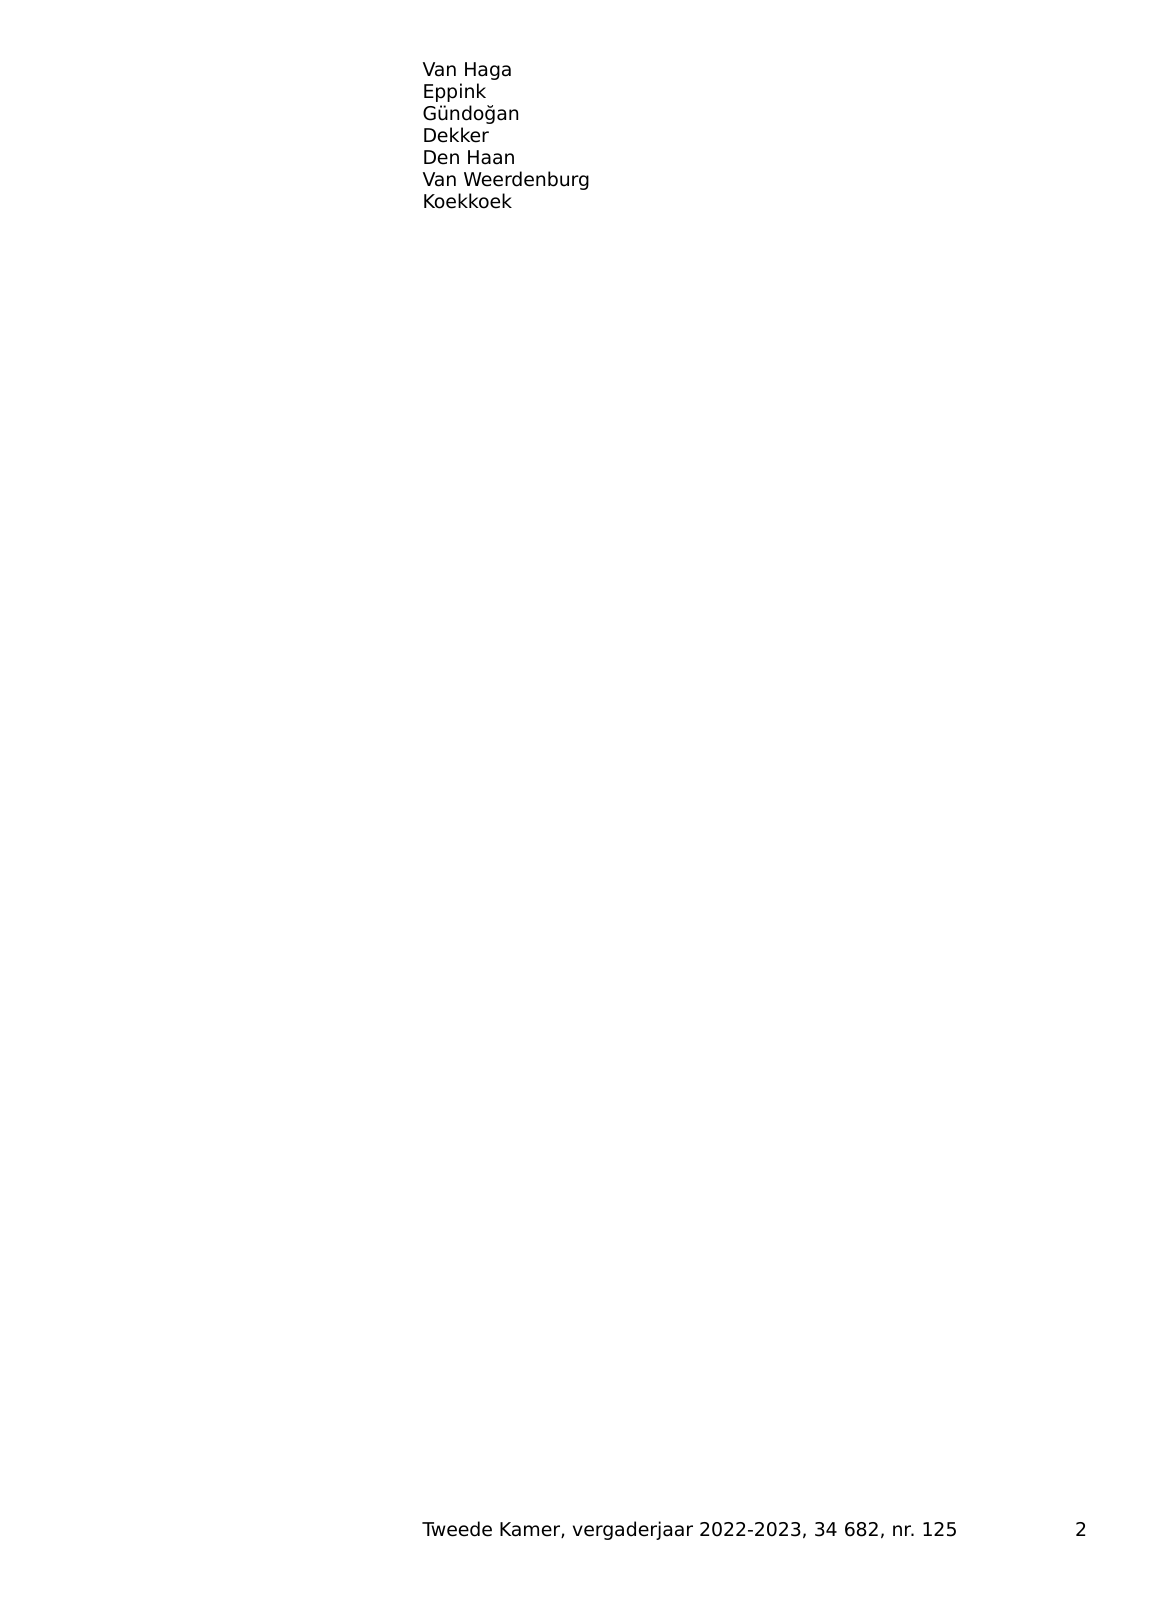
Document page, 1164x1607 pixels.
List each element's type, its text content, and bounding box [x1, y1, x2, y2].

text Gündoğan [422, 103, 1087, 125]
text Den Haan [422, 147, 1087, 169]
text Eppink [422, 81, 1087, 103]
text Dekker [422, 125, 1087, 147]
text Koekkoek [422, 191, 1087, 213]
text Van Weerdenburg [422, 169, 1087, 191]
text Van Haga [422, 59, 1087, 81]
